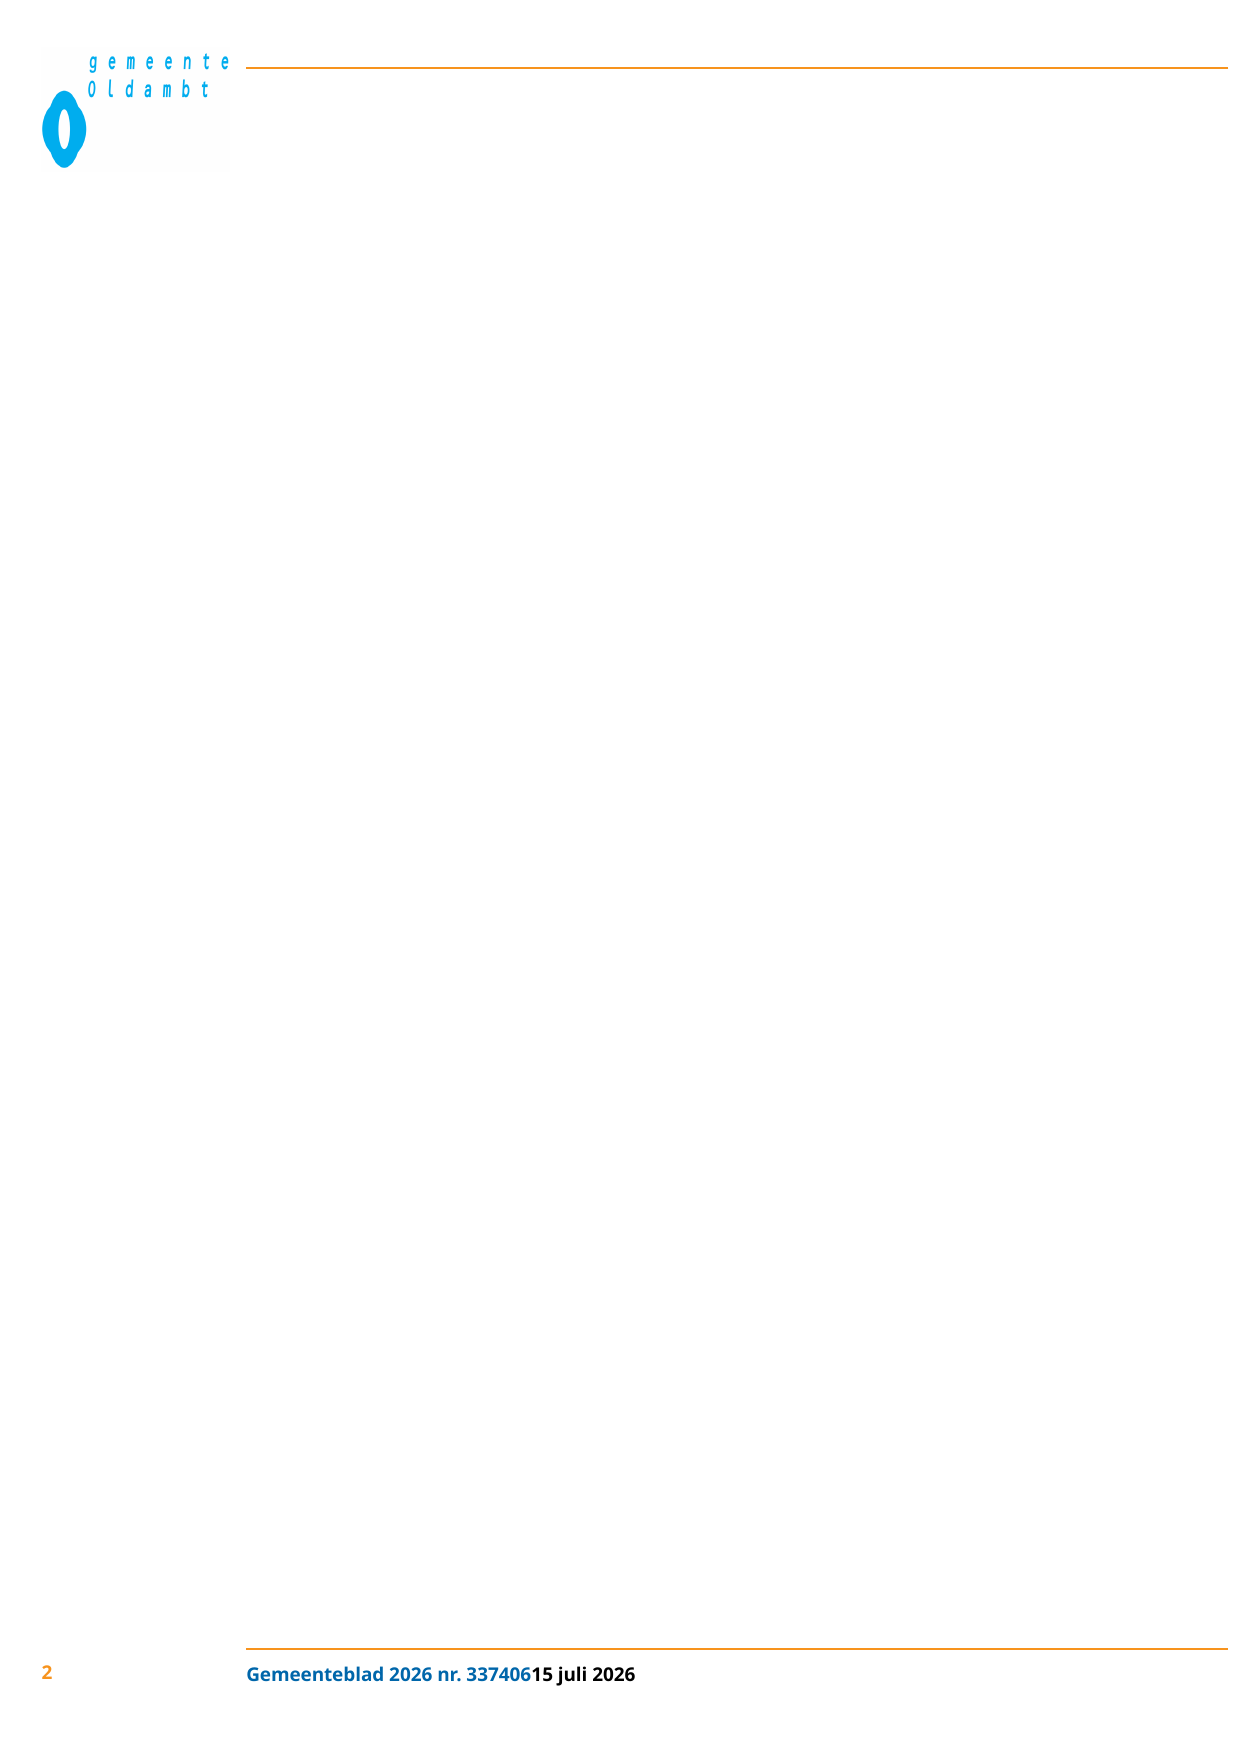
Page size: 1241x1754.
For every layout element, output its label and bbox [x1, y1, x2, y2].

picture [41, 47, 231, 172]
